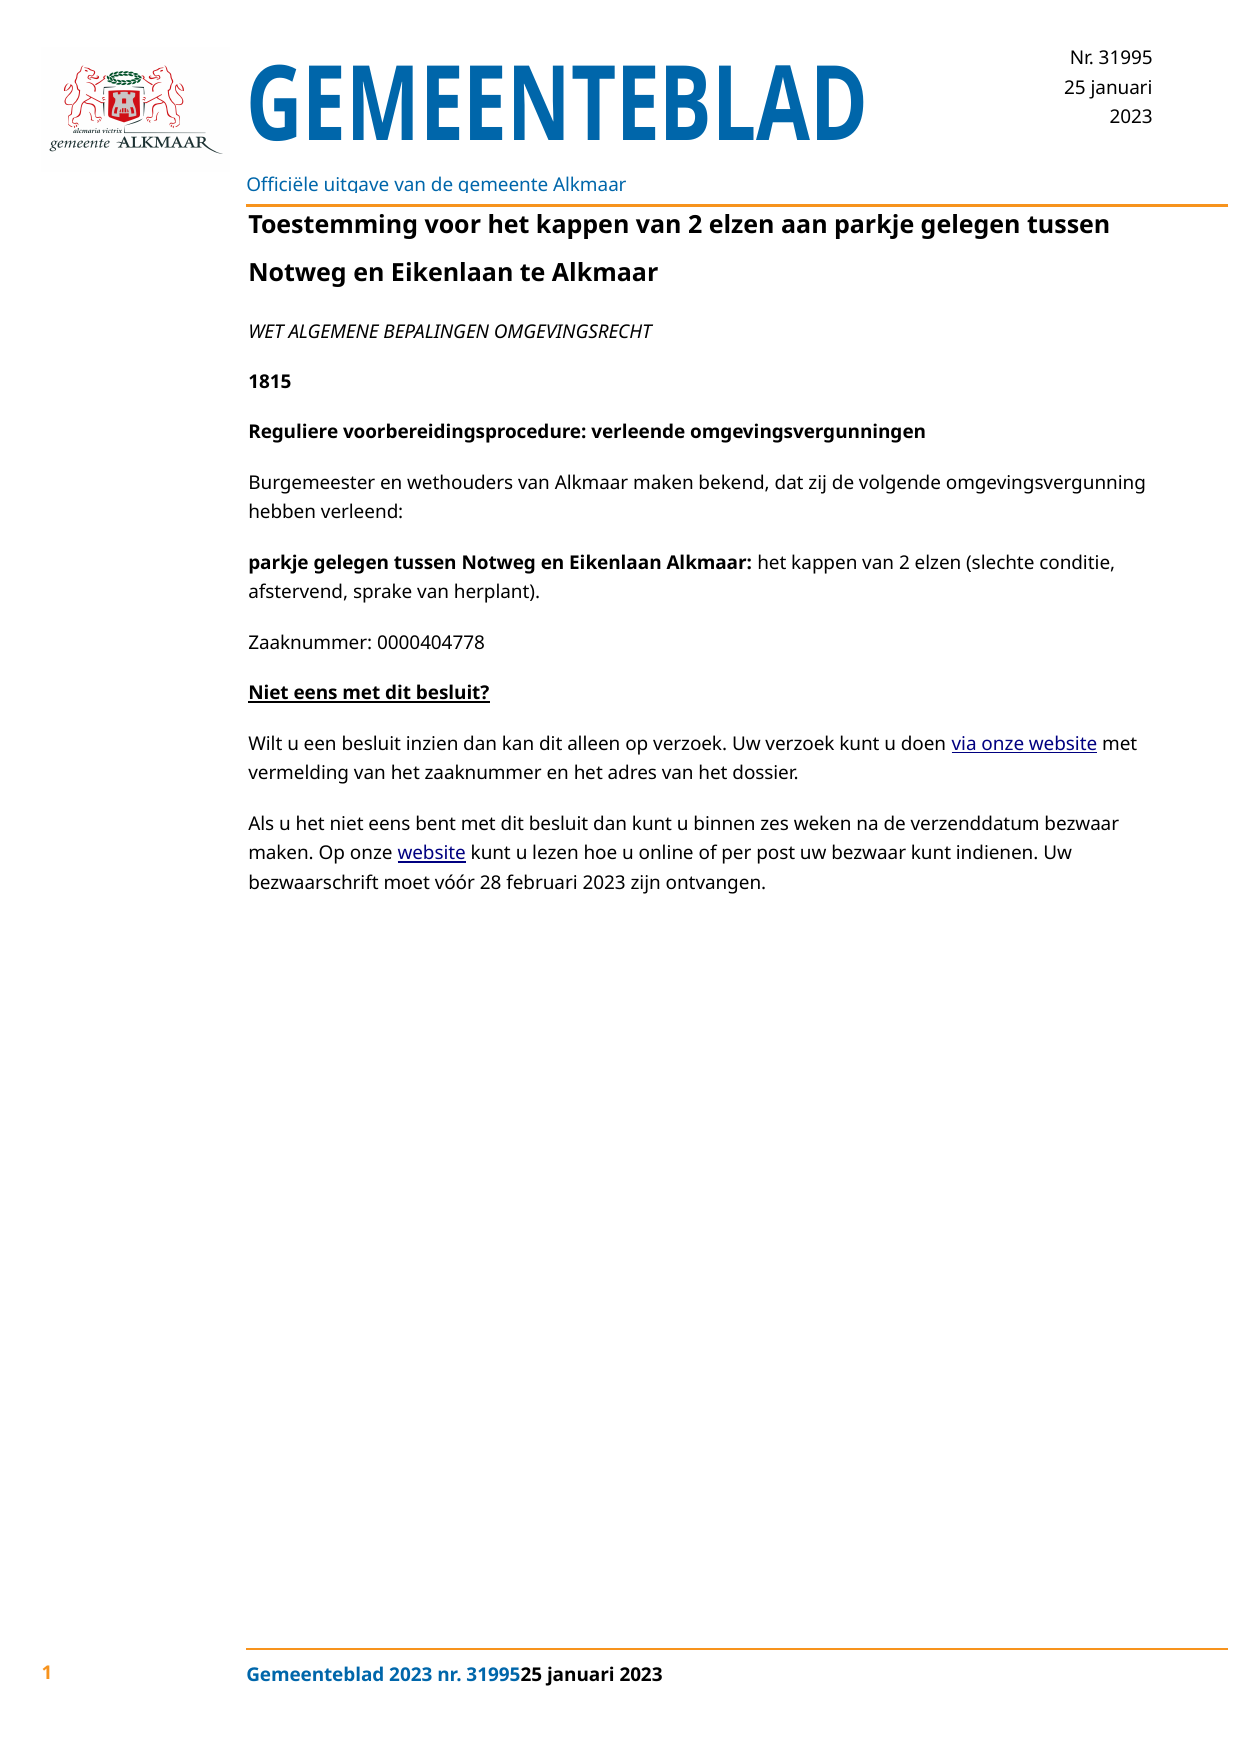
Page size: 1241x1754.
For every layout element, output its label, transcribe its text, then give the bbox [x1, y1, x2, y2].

text Zaaknummer: 0000404778 [248, 629, 1152, 655]
text Niet eens met dit besluit? [248, 679, 1152, 705]
text Reguliere voorbereidingsprocedure: verleende omgevingsvergunningen [248, 419, 1152, 444]
text Als u het niet eens bent met dit besluit dan kunt u binnen zes weken na de verzenddatum bezwaar maken. Op onze website kunt u lezen hoe u online of per post uw bezwaar kunt indienen. Uw bezwaarschrift moet vóór 28 februari 2023 zijn ontvangen. [248, 810, 1152, 895]
text Toestemming voor het kappen van 2 elzen aan parkje gelegen tussen Notweg en Eikenlaan te Alkmaar [248, 207, 1152, 288]
text Burgemeester en wethouders van Alkmaar maken bekend, dat zij de volgende omgevingsvergunning hebben verleend: [248, 469, 1152, 524]
text WET ALGEMENE BEPALINGEN OMGEVINGSRECHT [248, 318, 1152, 344]
text 1815 [248, 368, 1152, 394]
text parkje gelegen tussen Notweg en Eikenlaan Alkmaar: het kappen van 2 elzen (slechte conditie, afstervend, sprake van herplant). [248, 549, 1152, 604]
picture [41, 47, 231, 172]
text Wilt u een besluit inzien dan kan dit alleen op verzoek. Uw verzoek kunt u doen via onze website met vermelding van het zaaknummer en het adres van het dossier. [248, 730, 1152, 785]
